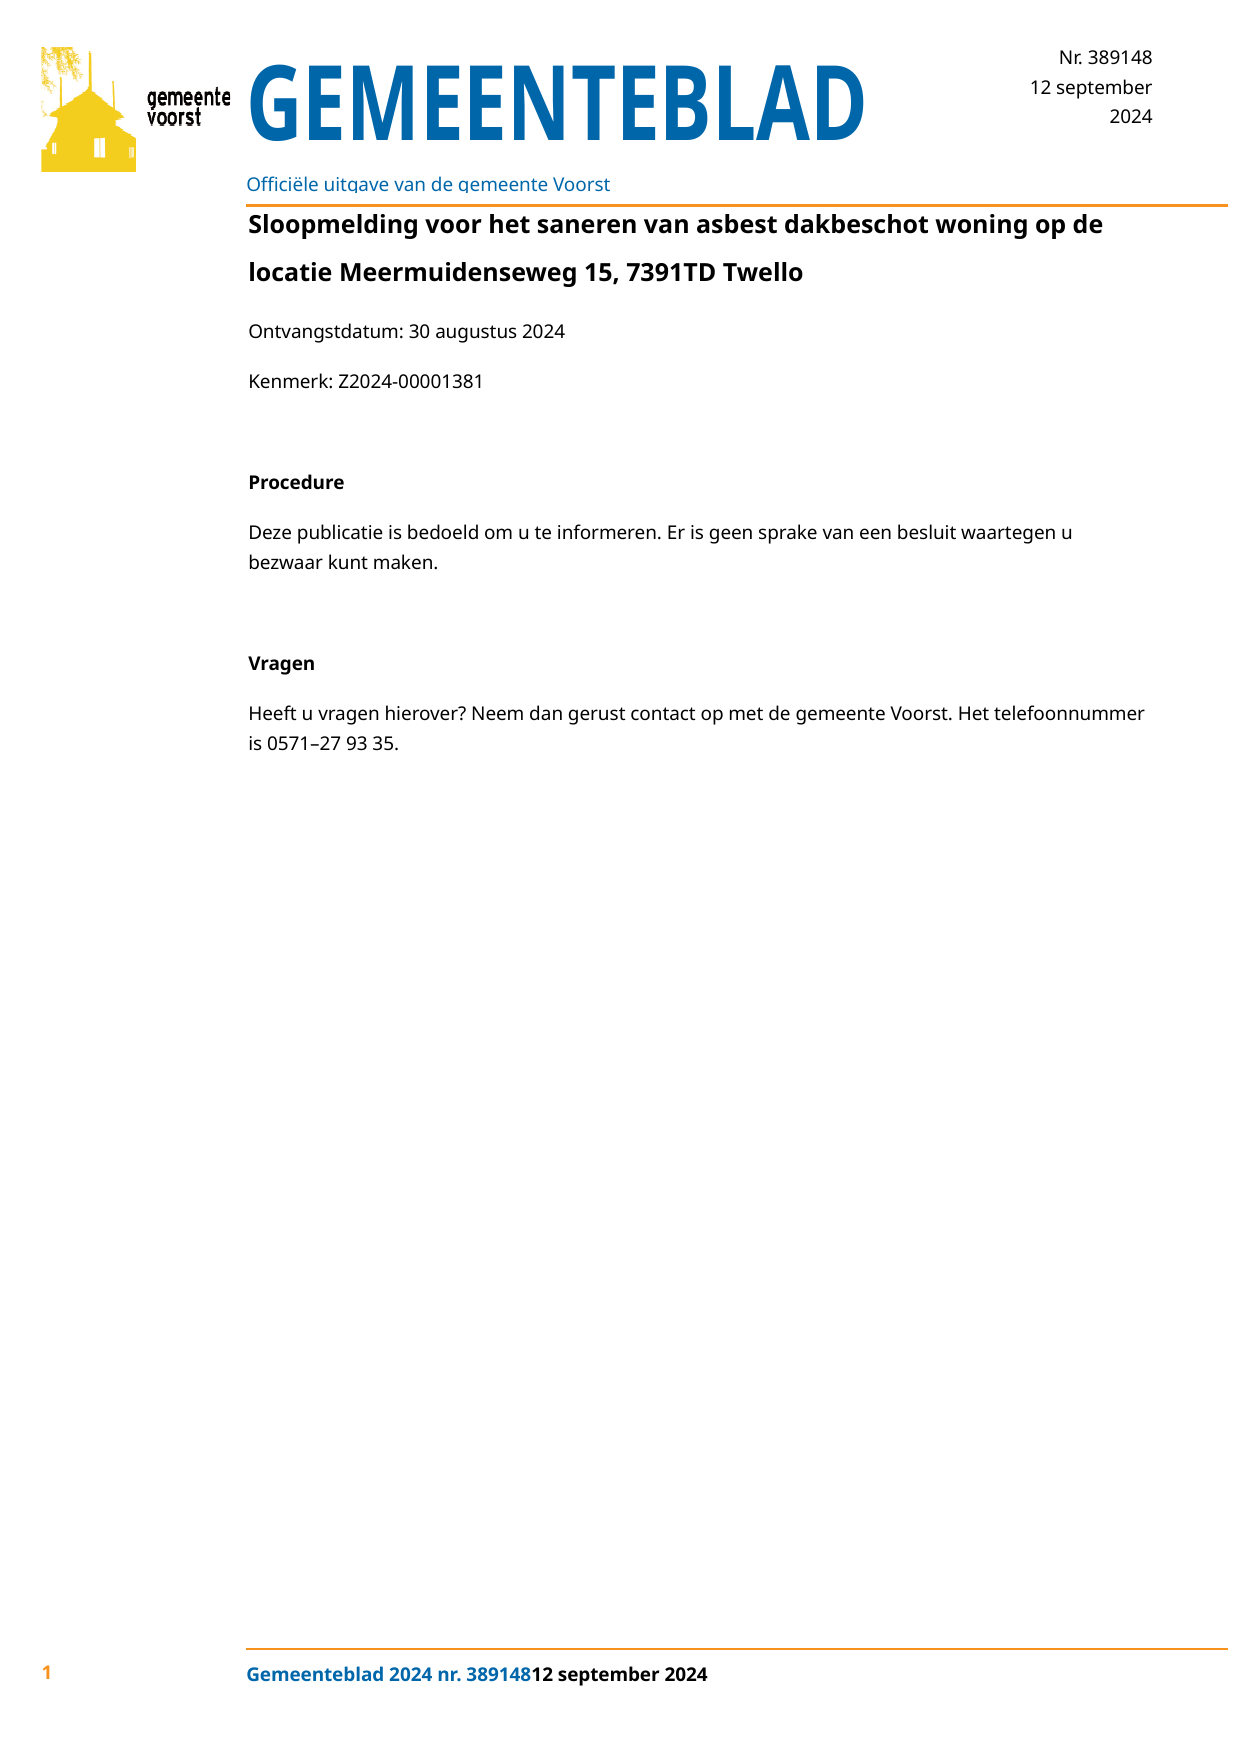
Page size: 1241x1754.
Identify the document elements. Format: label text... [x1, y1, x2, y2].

text Sloopmelding voor het saneren van asbest dakbeschot woning op de locatie Meermuidenseweg 15, 7391TD Twello [248, 207, 1152, 288]
picture [41, 47, 231, 172]
text Heeft u vragen hierover? Neem dan gerust contact op met de gemeente Voorst. Het telefoonnummer is 0571–27 93 35. [248, 700, 1152, 756]
text Ontvangstdatum: 30 augustus 2024 [248, 318, 1152, 344]
text Kenmerk: Z2024-00001381 [248, 368, 1152, 394]
text Deze publicatie is bedoeld om u te informeren. Er is geen sprake van een besluit waartegen u bezwaar kunt maken. [248, 519, 1152, 575]
text Vragen [248, 650, 1152, 676]
text Procedure [248, 469, 1152, 495]
